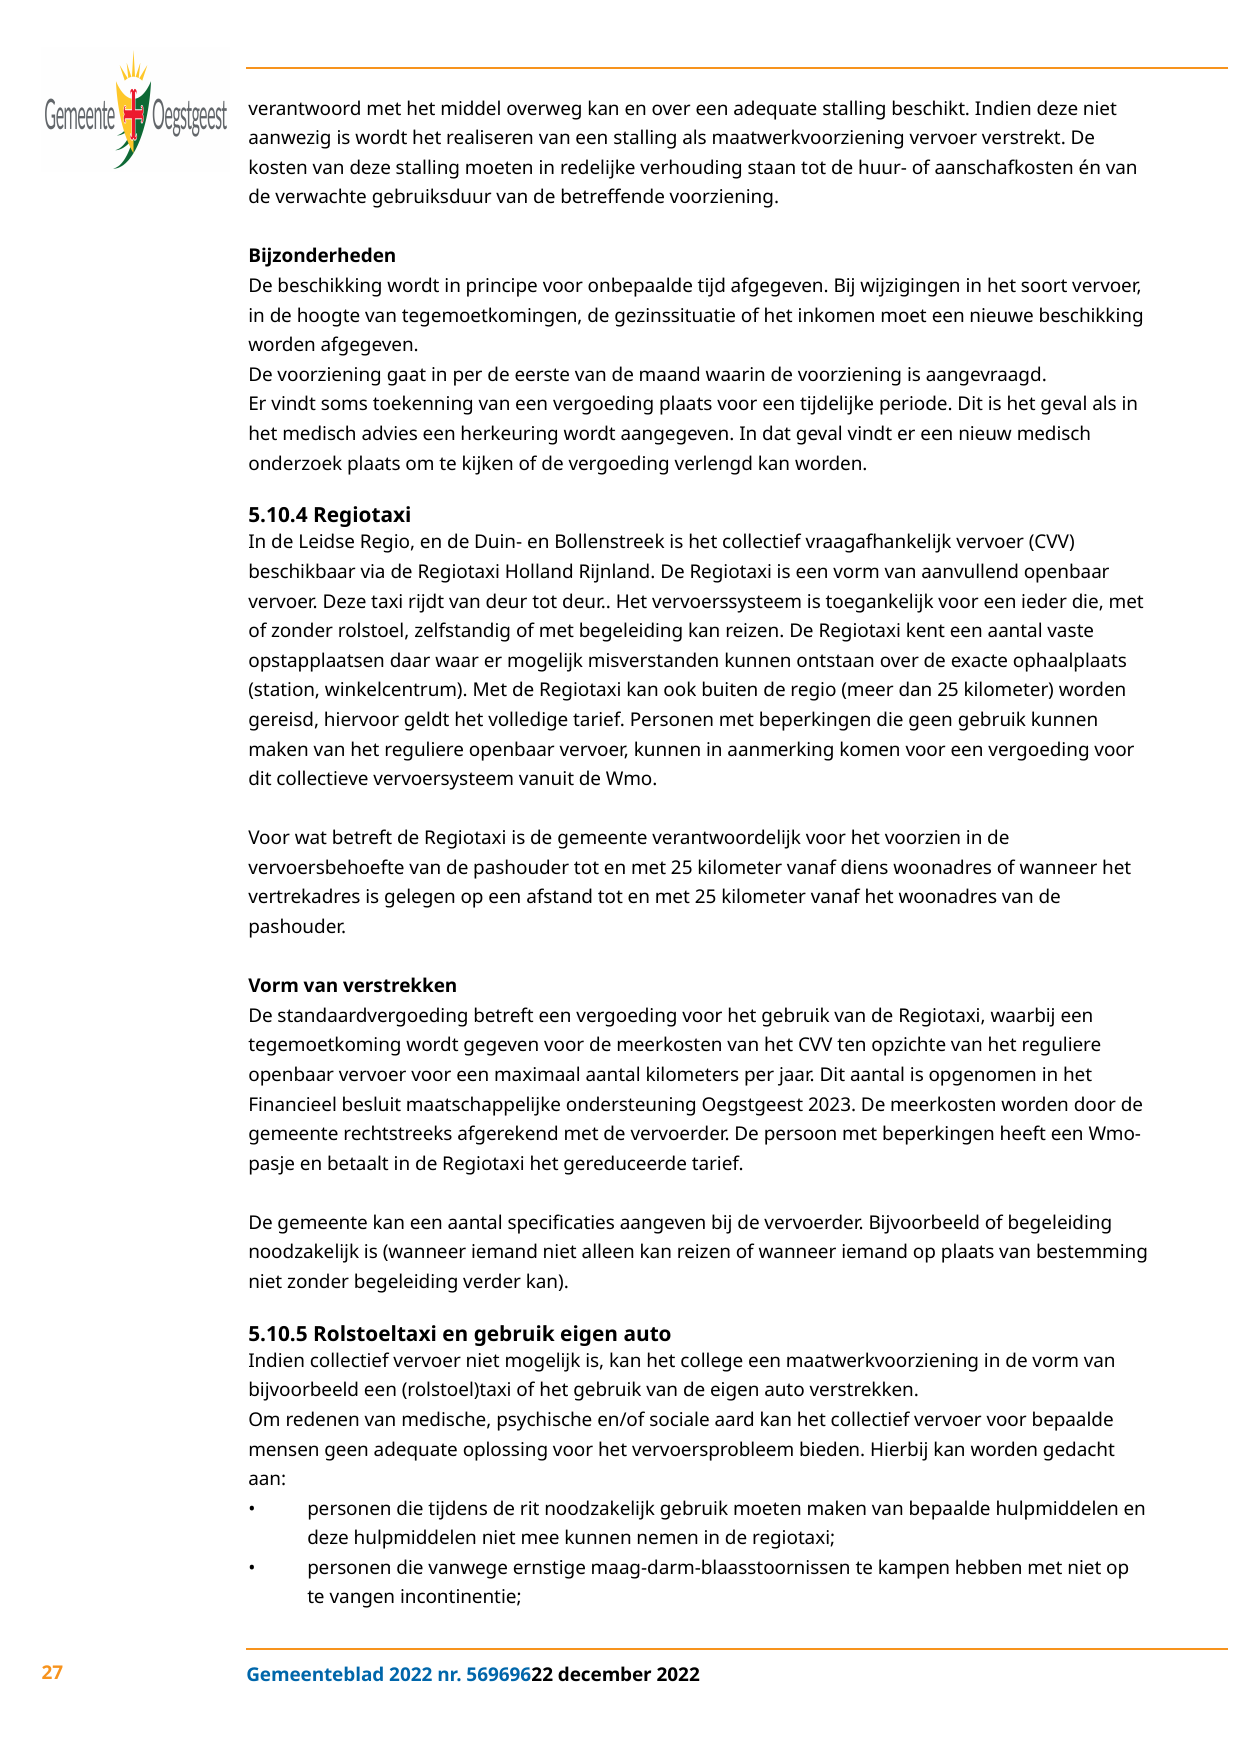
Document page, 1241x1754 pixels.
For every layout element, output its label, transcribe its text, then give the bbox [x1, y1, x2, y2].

text De gemeente kan een aantal specificaties aangeven bij de vervoerder. Bijvoorbeeld of begeleiding noodzakelijk is (wanneer iemand niet alleen kan reizen of wanneer iemand op plaats van bestemming niet zonder begeleiding verder kan). [248, 1209, 1152, 1294]
text Voor wat betreft de Regiotaxi is de gemeente verantwoordelijk voor het voorzien in de vervoersbehoefte van de pashouder tot en met 25 kilometer vanaf diens woonadres of wanneer het vertrekadres is gelegen op een afstand tot en met 25 kilometer vanaf het woonadres van de pashouder. [248, 824, 1152, 939]
text 5.10.5 Rolstoeltaxi en gebruik eigen auto [248, 1319, 1152, 1347]
list personen die vanwege ernstige maag-darm-blaasstoornissen te kampen hebben met niet op te vangen incontinentie; [248, 1554, 1152, 1609]
text Om redenen van medische, psychische en/of sociale aard kan het collectief vervoer voor bepaalde mensen geen adequate oplossing voor het vervoersprobleem bieden. Hierbij kan worden gedacht aan: [248, 1406, 1152, 1491]
text Vorm van verstrekken [248, 972, 1152, 998]
list personen die tijdens de rit noodzakelijk gebruik moeten maken van bepaalde hulpmiddelen en deze hulpmiddelen niet mee kunnen nemen in de regiotaxi; [248, 1495, 1152, 1550]
text Er vindt soms toekenning van een vergoeding plaats voor een tijdelijke periode. Dit is het geval als in het medisch advies een herkeuring wordt aangegeven. In dat geval vindt er een nieuw medisch onderzoek plaats om te kijken of de vergoeding verlengd kan worden. [248, 391, 1152, 476]
text Indien collectief vervoer niet mogelijk is, kan het college een maatwerkvoorziening in de vorm van bijvoorbeeld een (rolstoel)taxi of het gebruik van de eigen auto verstrekken. [248, 1347, 1152, 1402]
text In de Leidse Regio, en de Duin- en Bollenstreek is het collectief vraagafhankelijk vervoer (CVV) beschikbaar via de Regiotaxi Holland Rijnland. De Regiotaxi is een vorm van aanvullend openbaar vervoer. Deze taxi rijdt van deur tot deur.. Het vervoerssysteem is toegankelijk voor een ieder die, met of zonder rolstoel, zelfstandig of met begeleiding kan reizen. De Regiotaxi kent een aantal vaste opstapplaatsen daar waar er mogelijk misverstanden kunnen ontstaan over de exacte ophaalplaats (station, winkelcentrum). Met de Regiotaxi kan ook buiten de regio (meer dan 25 kilometer) worden gereisd, hiervoor geldt het volledige tarief. Personen met beperkingen die geen gebruik kunnen maken van het reguliere openbaar vervoer, kunnen in aanmerking komen voor een vergoeding voor dit collectieve vervoersysteem vanuit de Wmo. [248, 529, 1152, 791]
text De voorziening gaat in per de eerste van de maand waarin de voorziening is aangevraagd. [248, 361, 1152, 387]
text 5.10.4 Regiotaxi [248, 500, 1152, 529]
text Bijzonderheden [248, 243, 1152, 268]
text verantwoord met het middel overweg kan en over een adequate stalling beschikt. Indien deze niet aanwezig is wordt het realiseren van een stalling als maatwerkvoorziening vervoer verstrekt. De kosten van deze stalling moeten in redelijke verhouding staan tot de huur- of aanschafkosten én van de verwachte gebruiksduur van de betreffende voorziening. [248, 95, 1152, 209]
text De standaardvergoeding betreft een vergoeding voor het gebruik van de Regiotaxi, waarbij een tegemoetkoming wordt gegeven voor de meerkosten van het CVV ten opzichte van het reguliere openbaar vervoer voor een maximaal aantal kilometers per jaar. Dit aantal is opgenomen in het Financieel besluit maatschappelijke ondersteuning Oegstgeest 2023. De meerkosten worden door de gemeente rechtstreeks afgerekend met de vervoerder. De persoon met beperkingen heeft een Wmo-pasje en betaalt in de Regiotaxi het gereduceerde tarief. [248, 1002, 1152, 1176]
picture [41, 47, 231, 172]
text De beschikking wordt in principe voor onbepaalde tijd afgegeven. Bij wijzigingen in het soort vervoer, in de hoogte van tegemoetkomingen, de gezinssituatie of het inkomen moet een nieuwe beschikking worden afgegeven. [248, 272, 1152, 357]
